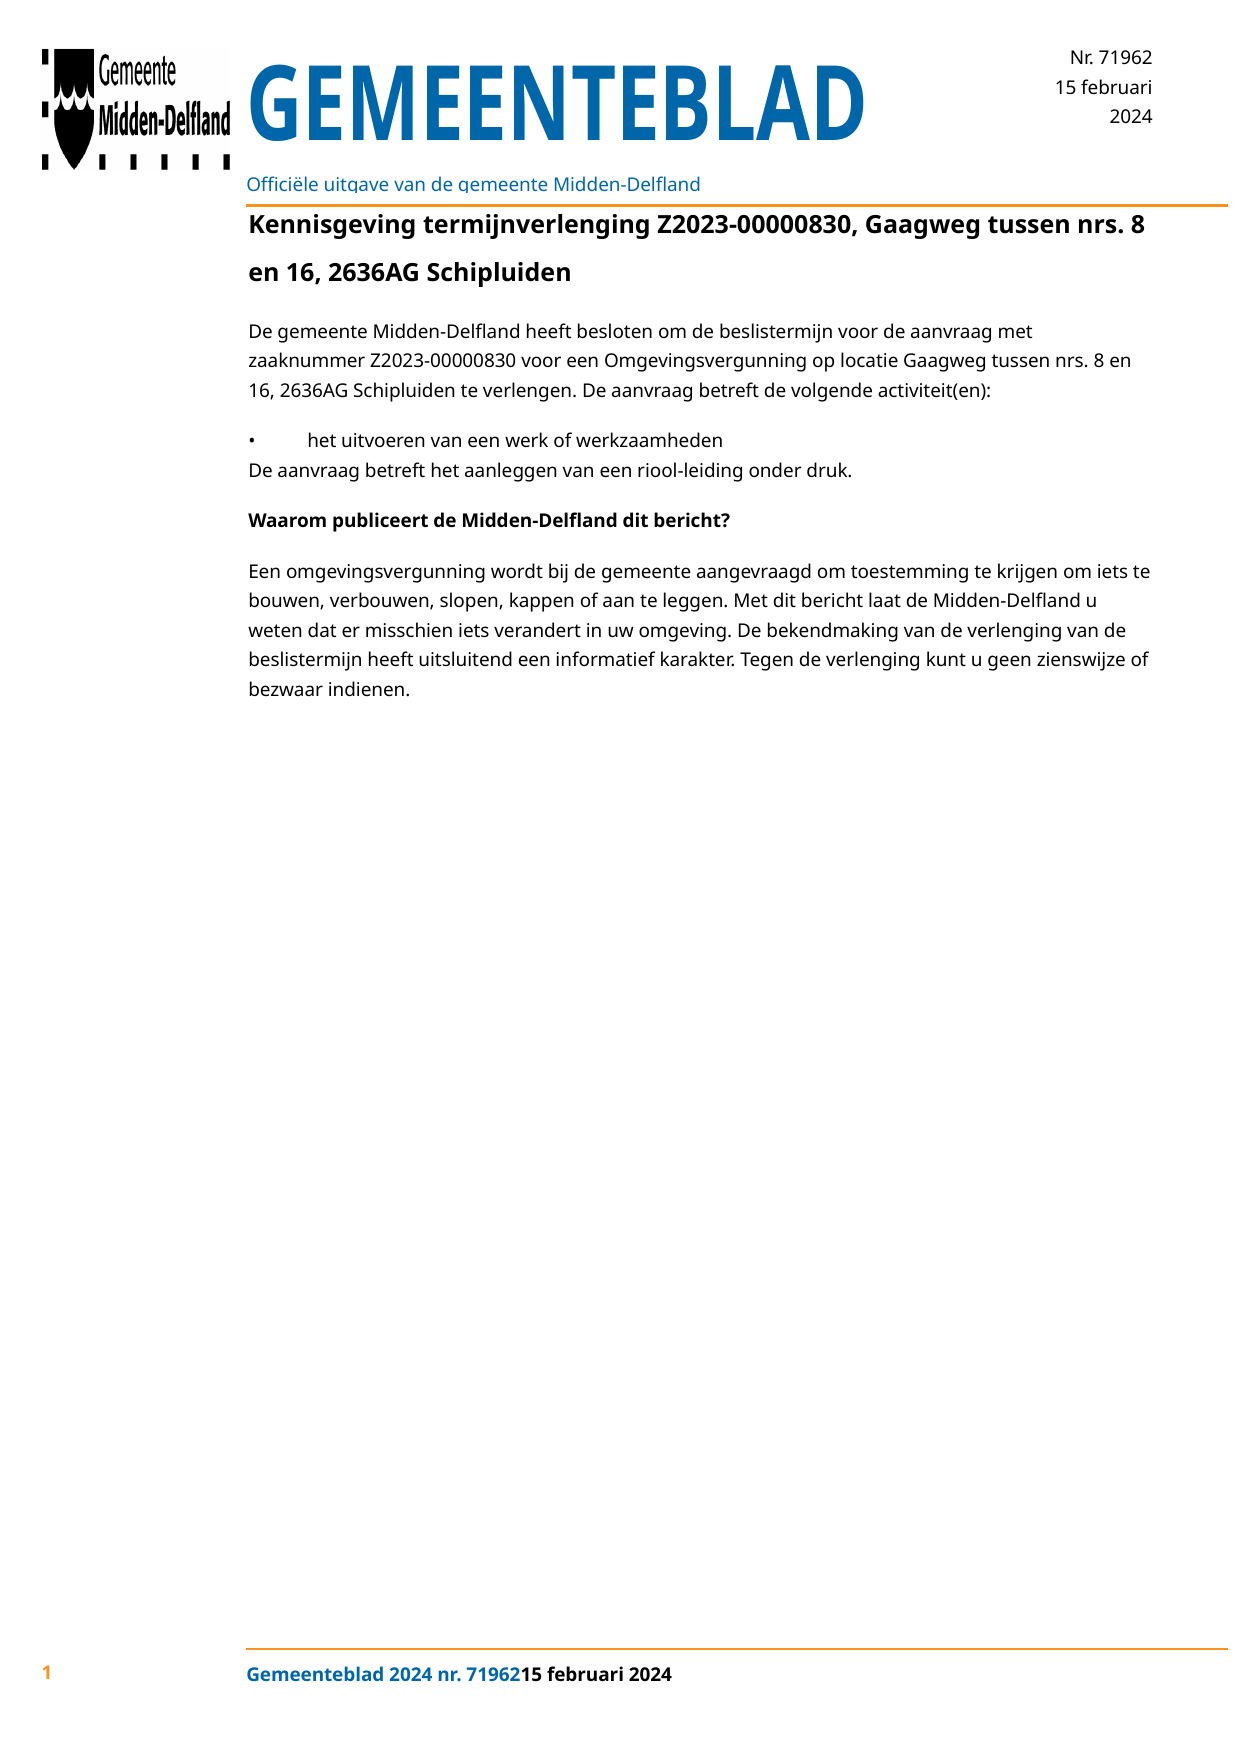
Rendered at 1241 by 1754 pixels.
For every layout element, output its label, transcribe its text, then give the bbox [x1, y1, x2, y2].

list het uitvoeren van een werk of werkzaamheden [248, 427, 1152, 453]
text De gemeente Midden-Delfland heeft besloten om de beslistermijn voor de aanvraag met zaaknummer Z2023-00000830 voor een Omgevingsvergunning op locatie Gaagweg tussen nrs. 8 en 16, 2636AG Schipluiden te verlengen. De aanvraag betreft de volgende activiteit(en): [248, 318, 1152, 403]
text Een omgevingsvergunning wordt bij de gemeente aangevraagd om toestemming te krijgen om iets te bouwen, verbouwen, slopen, kappen of aan te leggen. Met dit bericht laat de Midden-Delfland u weten dat er misschien iets verandert in uw omgeving. De bekendmaking van de verlenging van de beslistermijn heeft uitsluitend een informatief karakter. Tegen de verlenging kunt u geen zienswijze of bezwaar indienen. [248, 558, 1152, 702]
text Waarom publiceert de Midden-Delfland dit bericht? [248, 507, 1152, 533]
picture [41, 47, 231, 172]
text De aanvraag betreft het aanleggen van een riool-leiding onder druk. [248, 457, 1152, 483]
text Kennisgeving termijnverlenging Z2023-00000830, Gaagweg tussen nrs. 8 en 16, 2636AG Schipluiden [248, 207, 1152, 288]
